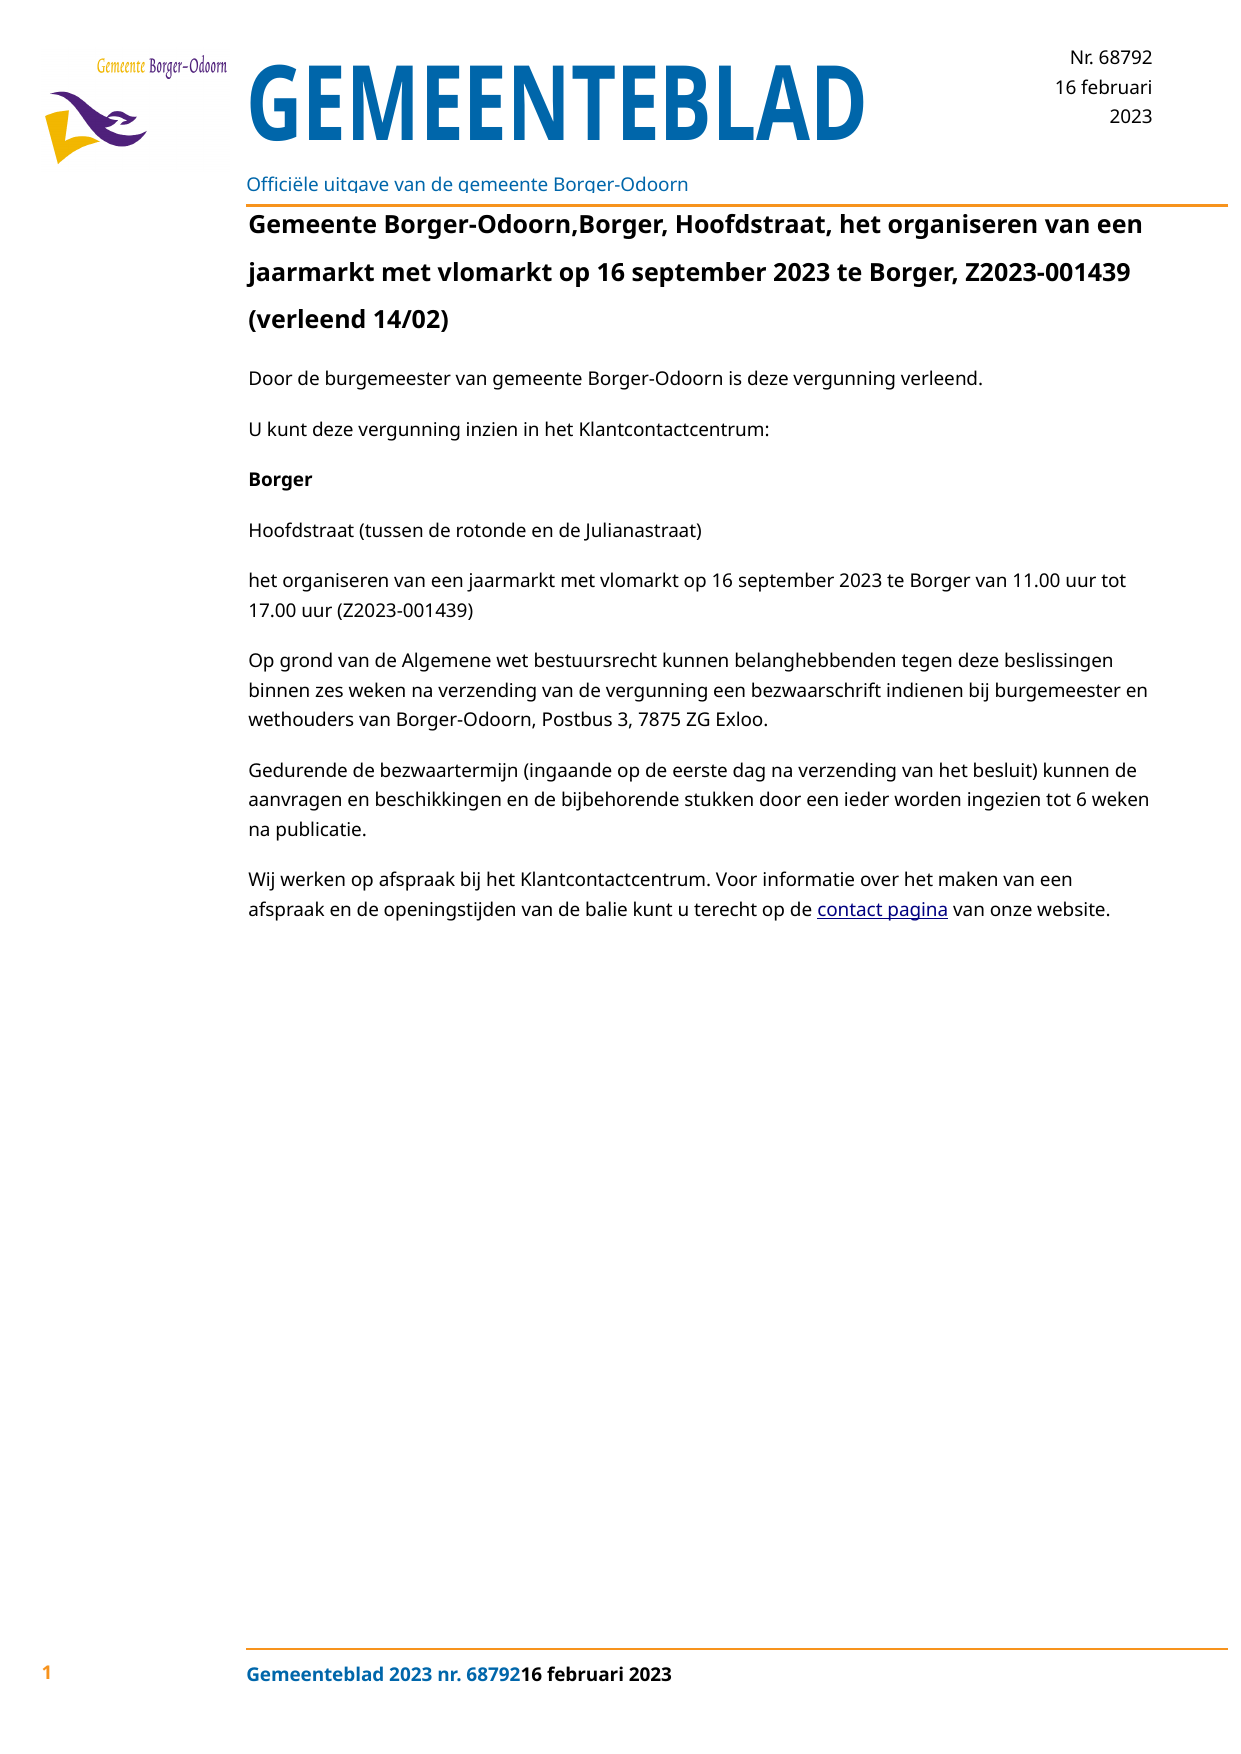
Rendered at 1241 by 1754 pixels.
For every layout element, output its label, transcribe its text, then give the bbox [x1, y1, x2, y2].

text Door de burgemeester van gemeente Borger-Odoorn is deze vergunning verleend. [248, 366, 1152, 391]
text Gemeente Borger-Odoorn,Borger, Hoofdstraat, het organiseren van een jaarmarkt met vlomarkt op 16 september 2023 te Borger, Z2023-001439 (verleend 14/02) [248, 207, 1152, 336]
text het organiseren van een jaarmarkt met vlomarkt op 16 september 2023 te Borger van 11.00 uur tot 17.00 uur (Z2023-001439) [248, 567, 1152, 622]
text Wij werken op afspraak bij het Klantcontactcentrum. Voor informatie over het maken van een afspraak en de openingstijden van de balie kunt u terecht op de contact pagina van onze website. [248, 866, 1152, 922]
picture [41, 47, 231, 172]
text Hoofdstraat (tussen de rotonde en de Julianastraat) [248, 517, 1152, 542]
text Borger [248, 466, 1152, 492]
text U kunt deze vergunning inzien in het Klantcontactcentrum: [248, 416, 1152, 442]
text Gedurende de bezwaartermijn (ingaande op de eerste dag na verzending van het besluit) kunnen de aanvragen en beschikkingen en de bijbehorende stukken door een ieder worden ingezien tot 6 weken na publicatie. [248, 757, 1152, 842]
text Op grond van de Algemene wet bestuursrecht kunnen belanghebbenden tegen deze beslissingen binnen zes weken na verzending van de vergunning een bezwaarschrift indienen bij burgemeester en wethouders van Borger-Odoorn, Postbus 3, 7875 ZG Exloo. [248, 647, 1152, 732]
